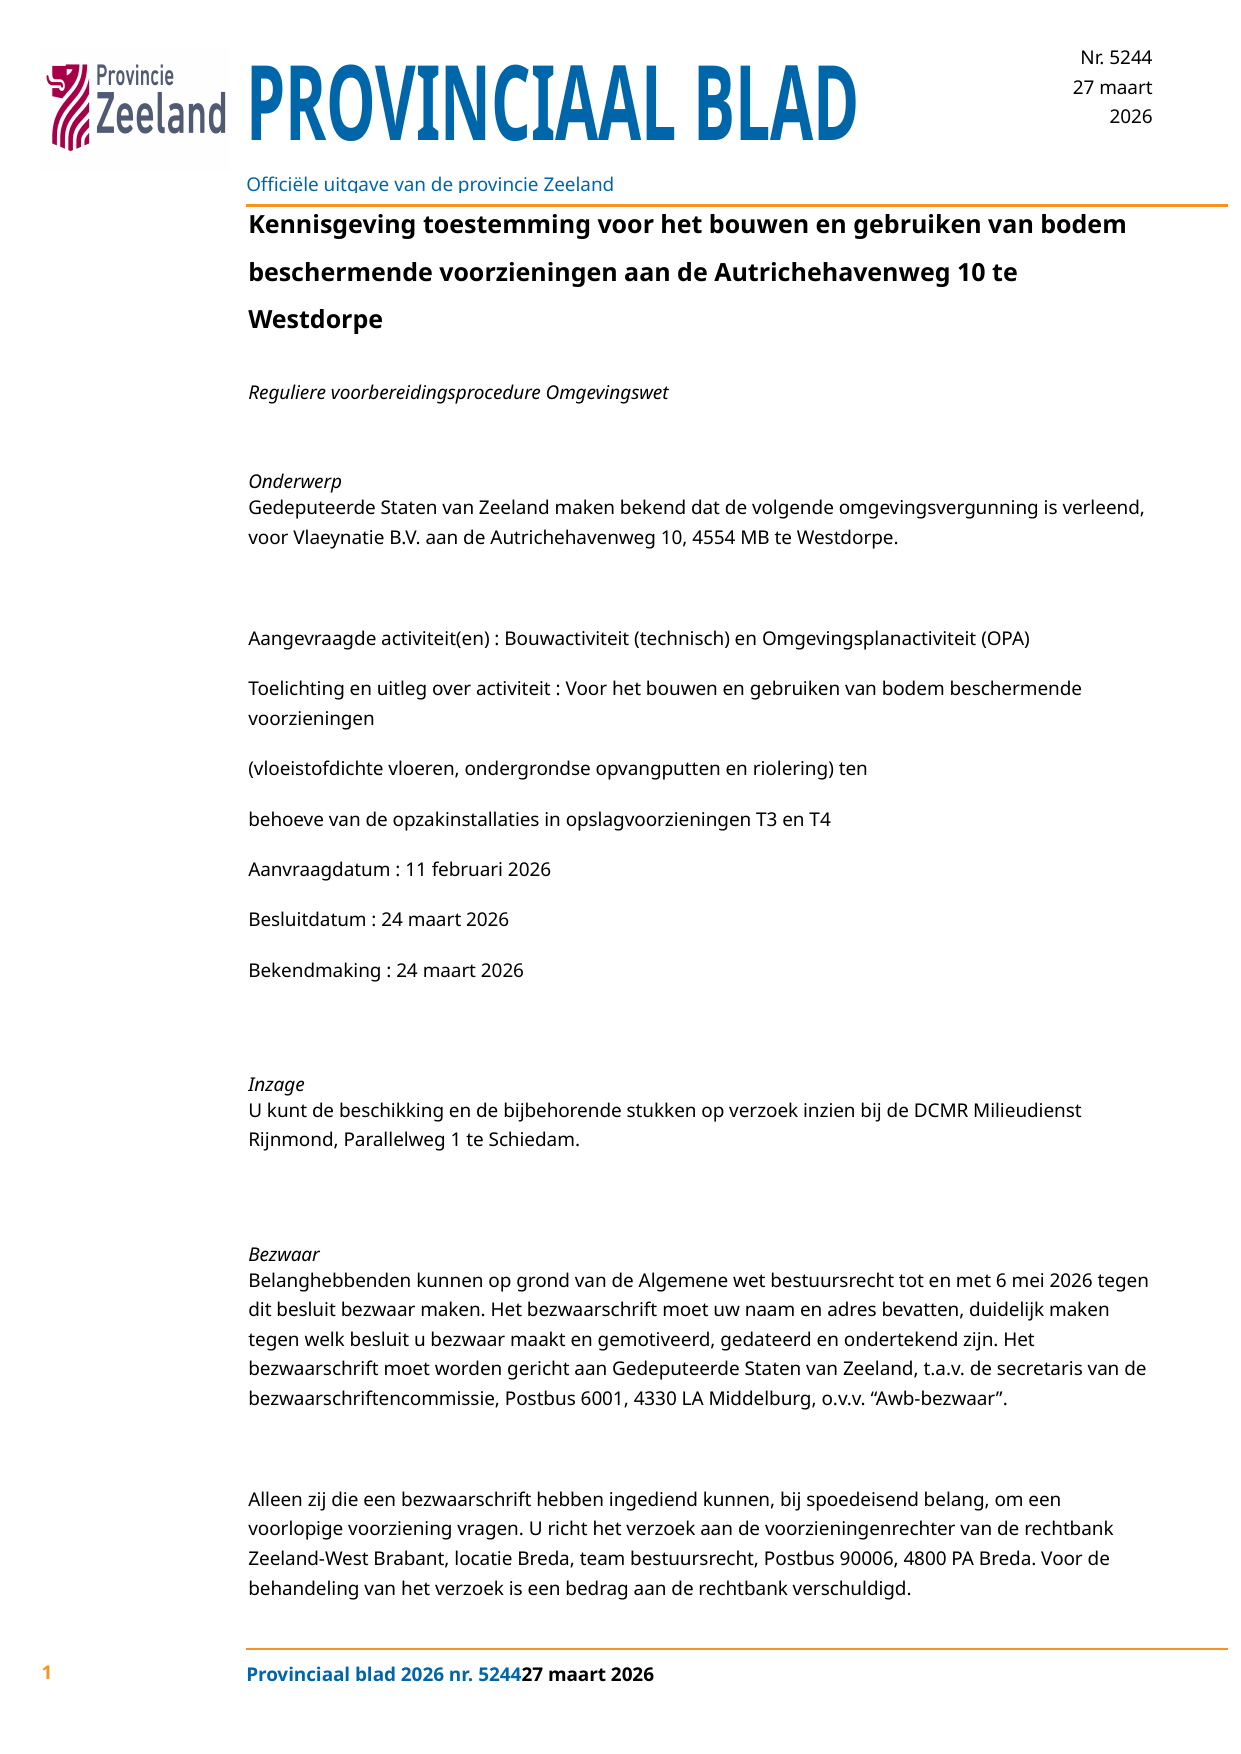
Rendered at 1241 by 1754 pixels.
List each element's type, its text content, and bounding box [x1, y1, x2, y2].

text Bezwaar [248, 1241, 1152, 1267]
text Aanvraagdatum : 11 februari 2026 [248, 856, 1152, 882]
text U kunt de beschikking en de bijbehorende stukken op verzoek inzien bij de DCMR Milieudienst Rijnmond, Parallelweg 1 te Schiedam. [248, 1097, 1152, 1152]
text Onderwerp [248, 469, 1152, 494]
text Gedeputeerde Staten van Zeeland maken bekend dat de volgende omgevingsvergunning is verleend, voor Vlaeynatie B.V. aan de Autrichehavenweg 10, 4554 MB te Westdorpe. [248, 494, 1152, 550]
text Alleen zij die een bezwaarschrift hebben ingediend kunnen, bij spoedeisend belang, om een voorlopige voorziening vragen. U richt het verzoek aan de voorzieningenrechter van de rechtbank Zeeland-West Brabant, locatie Breda, team bestuursrecht, Postbus 90006, 4800 PA Breda. Voor de behandeling van het verzoek is een bedrag aan de rechtbank verschuldigd. [248, 1486, 1152, 1600]
text Belanghebbenden kunnen op grond van de Algemene wet bestuursrecht tot en met 6 mei 2026 tegen dit besluit bezwaar maken. Het bezwaarschrift moet uw naam en adres bevatten, duidelijk maken tegen welk besluit u bezwaar maakt en gemotiveerd, gedateerd en ondertekend zijn. Het bezwaarschrift moet worden gericht aan Gedeputeerde Staten van Zeeland, t.a.v. de secretaris van de bezwaarschriftencommissie, Postbus 6001, 4330 LA Middelburg, o.v.v. “Awb-bezwaar”. [248, 1267, 1152, 1411]
text Toelichting en uitleg over activiteit : Voor het bouwen en gebruiken van bodem beschermende voorzieningen [248, 675, 1152, 731]
text Aangevraagde activiteit(en) : Bouwactiviteit (technisch) en Omgevingsplanactiviteit (OPA) [248, 625, 1152, 651]
text Reguliere voorbereidingsprocedure Omgevingswet [248, 379, 1152, 405]
text behoeve van de opzakinstallaties in opslagvoorzieningen T3 en T4 [248, 806, 1152, 831]
text Bekendmaking : 24 maart 2026 [248, 957, 1152, 983]
text (vloeistofdichte vloeren, ondergrondse opvangputten en riolering) ten [248, 755, 1152, 781]
picture [41, 47, 231, 172]
text Inzage [248, 1071, 1152, 1097]
text Besluitdatum : 24 maart 2026 [248, 907, 1152, 932]
text Kennisgeving toestemming voor het bouwen en gebruiken van bodem beschermende voorzieningen aan de Autrichehavenweg 10 te Westdorpe [248, 207, 1152, 336]
